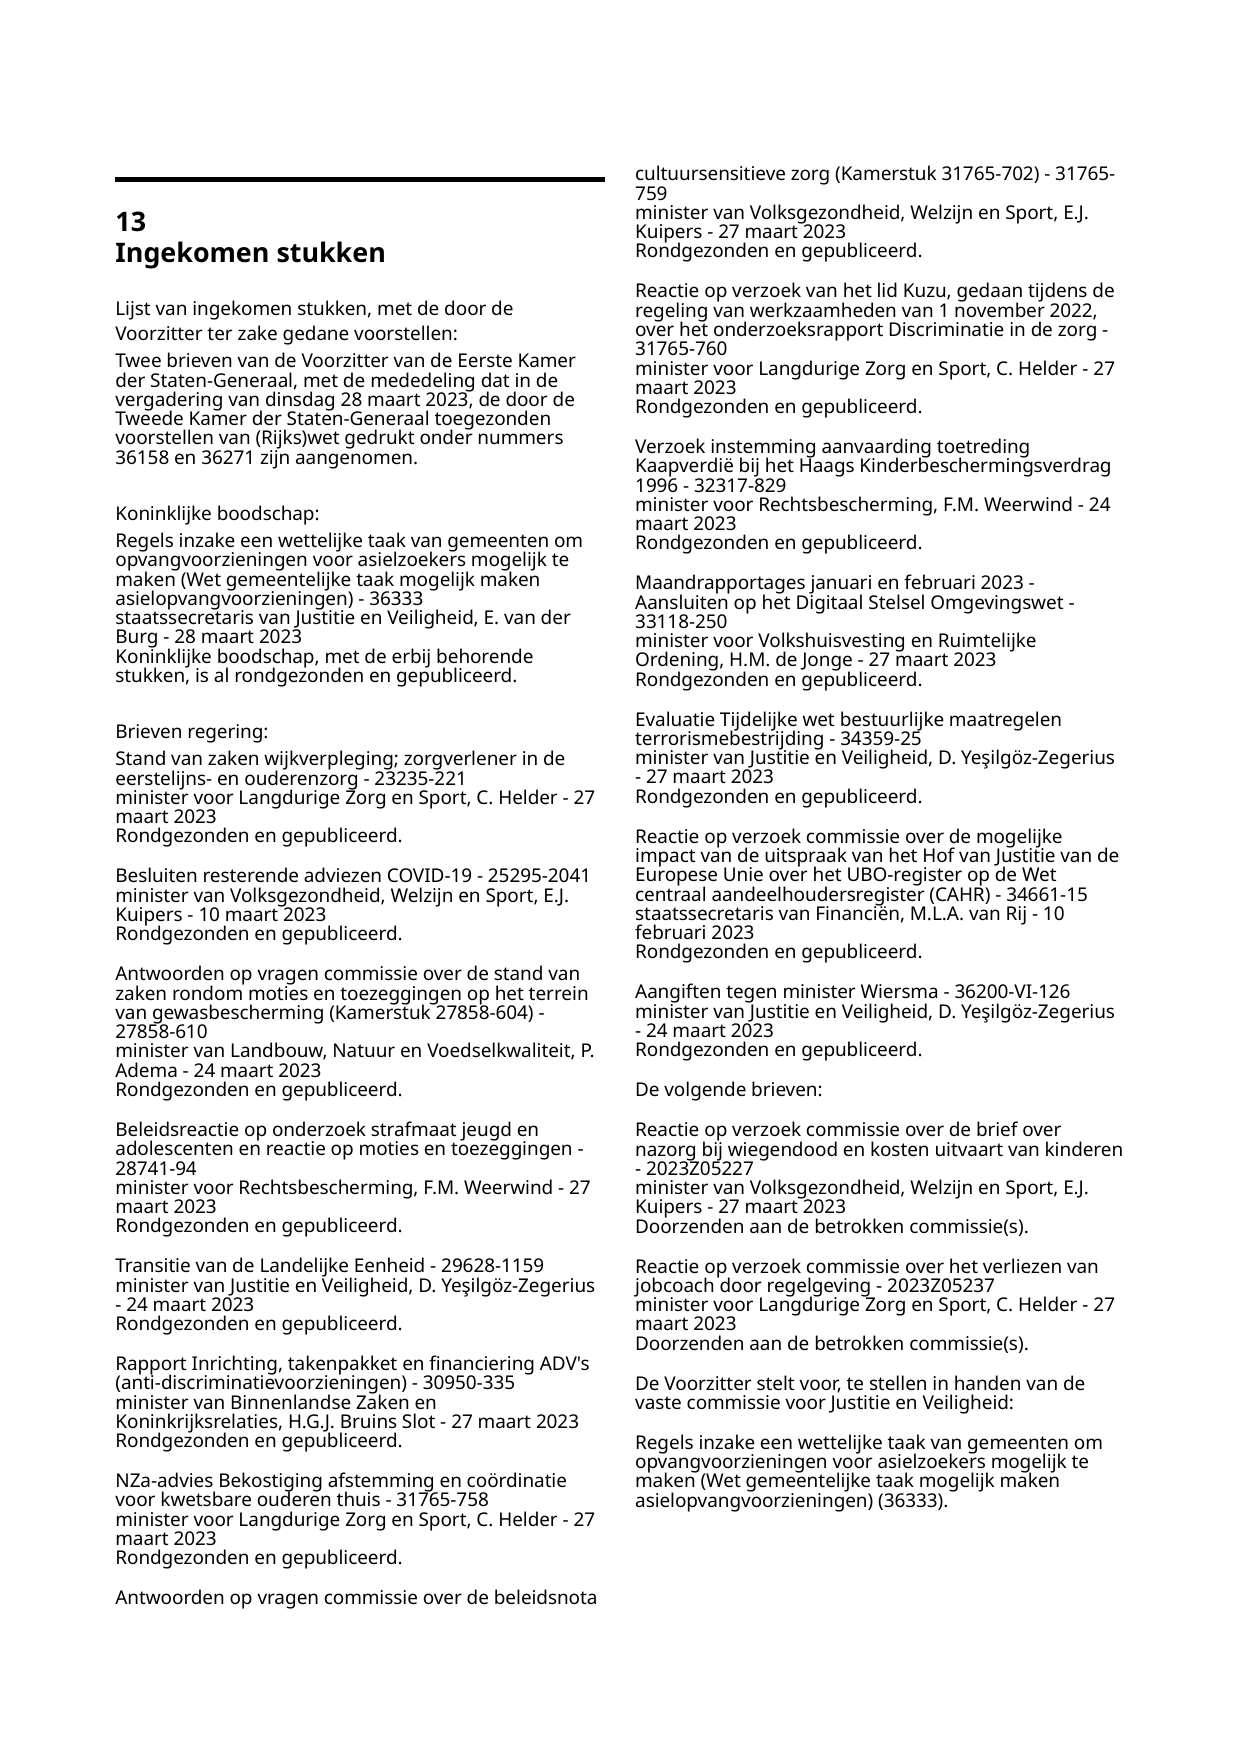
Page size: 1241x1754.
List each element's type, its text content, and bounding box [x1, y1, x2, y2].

text Rondgezonden en gepubliceerd. [635, 398, 1125, 417]
text Stand van zaken wijkverpleging; zorgverlener in de eerstelijns- en ouderenzorg - 23235-221 [115, 750, 605, 789]
text Reactie op verzoek commissie over het verliezen van jobcoach door regelgeving - 2023Z05237 [635, 1258, 1125, 1296]
text Reactie op verzoek commissie over de mogelijke impact van de uitspraak van het Hof van Justitie van de Europese Unie over het UBO-register op de Wet centraal aandeelhoudersregister (CAHR) - 34661-15 [635, 828, 1125, 905]
text De Voorzitter stelt voor, te stellen in handen van de vaste commissie voor Justitie en Veiligheid: [635, 1375, 1125, 1413]
text minister van Justitie en Veiligheid, D. Yeşilgöz-Zegerius - 27 maart 2023 [635, 749, 1125, 788]
text Beleidsreactie op onderzoek strafmaat jeugd en adolescenten en reactie op moties en toezeggingen - 28741-94 [115, 1121, 605, 1179]
text minister voor Langdurige Zorg en Sport, C. Helder - 27 maart 2023 [635, 359, 1125, 398]
text Rondgezonden en gepubliceerd. [635, 671, 1125, 690]
text minister van Justitie en Veiligheid, D. Yeşilgöz-Zegerius - 24 maart 2023 [635, 1003, 1125, 1041]
text Rapport Inrichting, takenpakket en financiering ADV's (anti-discriminatievoorzieningen) - 30950-335 [115, 1355, 605, 1394]
text Koninklijke boodschap, met de erbij behorende stukken, is al rondgezonden en gepubliceerd. [115, 648, 605, 686]
text 13 [115, 203, 605, 239]
text Rondgezonden en gepubliceerd. [635, 943, 1125, 963]
text minister voor Volkshuisvesting en Ruimtelijke Ordening, H.M. de Jonge - 27 maart 2023 [635, 632, 1125, 671]
text minister van Justitie en Veiligheid, D. Yeşilgöz-Zegerius - 24 maart 2023 [115, 1277, 605, 1315]
text Lijst van ingekomen stukken, met de door de Voorzitter ter zake gedane voorstellen: [115, 295, 605, 346]
text minister voor Langdurige Zorg en Sport, C. Helder - 27 maart 2023 [635, 1296, 1125, 1335]
text cultuursensitieve zorg (Kamerstuk 31765-702) - 31765-759 [635, 165, 1125, 204]
text Rondgezonden en gepubliceerd. [115, 827, 605, 847]
text Rondgezonden en gepubliceerd. [115, 925, 605, 944]
text NZa-advies Bekostiging afstemming en coördinatie voor kwetsbare ouderen thuis - 31765-758 [115, 1472, 605, 1511]
text Rondgezonden en gepubliceerd. [635, 1041, 1125, 1061]
text Besluiten resterende adviezen COVID-19 - 25295-2041 [115, 867, 605, 887]
text Regels inzake een wettelijke taak van gemeenten om opvangvoorzieningen voor asielzoekers mogelijk te maken (Wet gemeentelijke taak mogelijk maken asielopvangvoorzieningen) (36333). [635, 1434, 1125, 1511]
text Rondgezonden en gepubliceerd. [115, 1549, 605, 1568]
text Rondgezonden en gepubliceerd. [115, 1315, 605, 1334]
text Verzoek instemming aanvaarding toetreding Kaapverdië bij het Haags Kinderbeschermingsverdrag 1996 - 32317-829 [635, 438, 1125, 496]
text Doorzenden aan de betrokken commissie(s). [635, 1218, 1125, 1237]
text De volgende brieven: [635, 1081, 1125, 1101]
text Reactie op verzoek van het lid Kuzu, gedaan tijdens de regeling van werkzaamheden van 1 november 2022, over het onderzoeksrapport Discriminatie in de zorg - 31765-760 [635, 282, 1125, 359]
text minister van Volksgezondheid, Welzijn en Sport, E.J. Kuipers - 27 maart 2023 [635, 1179, 1125, 1218]
text Doorzenden aan de betrokken commissie(s). [635, 1335, 1125, 1354]
text staatssecretaris van Financiën, M.L.A. van Rij - 10 februari 2023 [635, 905, 1125, 943]
text Reactie op verzoek commissie over de brief over nazorg bij wiegendood en kosten uitvaart van kinderen - 2023Z05227 [635, 1121, 1125, 1179]
text Evaluatie Tijdelijke wet bestuurlijke maatregelen terrorismebestrijding - 34359-25 [635, 711, 1125, 749]
text Antwoorden op vragen commissie over de beleidsnota [115, 1589, 605, 1608]
text minister van Binnenlandse Zaken en Koninkrijksrelaties, H.G.J. Bruins Slot - 27 maart 2023 [115, 1394, 605, 1432]
text Rondgezonden en gepubliceerd. [635, 788, 1125, 807]
text minister van Volksgezondheid, Welzijn en Sport, E.J. Kuipers - 27 maart 2023 [635, 204, 1125, 242]
text Transitie van de Landelijke Eenheid - 29628-1159 [115, 1257, 605, 1277]
text Aangiften tegen minister Wiersma - 36200-VI-126 [635, 983, 1125, 1003]
text minister van Landbouw, Natuur en Voedselkwaliteit, P. Adema - 24 maart 2023 [115, 1042, 605, 1081]
text minister voor Rechtsbescherming, F.M. Weerwind - 27 maart 2023 [115, 1179, 605, 1217]
text Twee brieven van de Voorzitter van de Eerste Kamer der Staten-Generaal, met de mededeling dat in de vergadering van dinsdag 28 maart 2023, de door de Tweede Kamer der Staten-Generaal toegezonden voorstellen van (Rijks)wet gedrukt onder nummers 36158 en 36271 zijn aangenomen. [115, 352, 605, 468]
text Rondgezonden en gepubliceerd. [115, 1081, 605, 1100]
text minister voor Langdurige Zorg en Sport, C. Helder - 27 maart 2023 [115, 1511, 605, 1549]
text minister van Volksgezondheid, Welzijn en Sport, E.J. Kuipers - 10 maart 2023 [115, 887, 605, 925]
text Maandrapportages januari en februari 2023 - Aansluiten op het Digitaal Stelsel Omgevingswet - 33118-250 [635, 574, 1125, 632]
text Koninklijke boodschap: [115, 500, 605, 526]
text Brieven regering: [115, 719, 605, 744]
text Rondgezonden en gepubliceerd. [635, 242, 1125, 262]
text Rondgezonden en gepubliceerd. [635, 534, 1125, 554]
text Rondgezonden en gepubliceerd. [115, 1432, 605, 1451]
text staatssecretaris van Justitie en Veiligheid, E. van der Burg - 28 maart 2023 [115, 609, 605, 648]
text minister voor Rechtsbescherming, F.M. Weerwind - 24 maart 2023 [635, 496, 1125, 534]
text Ingekomen stukken [115, 239, 605, 283]
text Rondgezonden en gepubliceerd. [115, 1217, 605, 1237]
text Regels inzake een wettelijke taak van gemeenten om opvangvoorzieningen voor asielzoekers mogelijk te maken (Wet gemeentelijke taak mogelijk maken asielopvangvoorzieningen) - 36333 [115, 532, 605, 609]
text minister voor Langdurige Zorg en Sport, C. Helder - 27 maart 2023 [115, 789, 605, 827]
text Antwoorden op vragen commissie over de stand van zaken rondom moties en toezeggingen op het terrein van gewasbescherming (Kamerstuk 27858-604) - 27858-610 [115, 965, 605, 1042]
